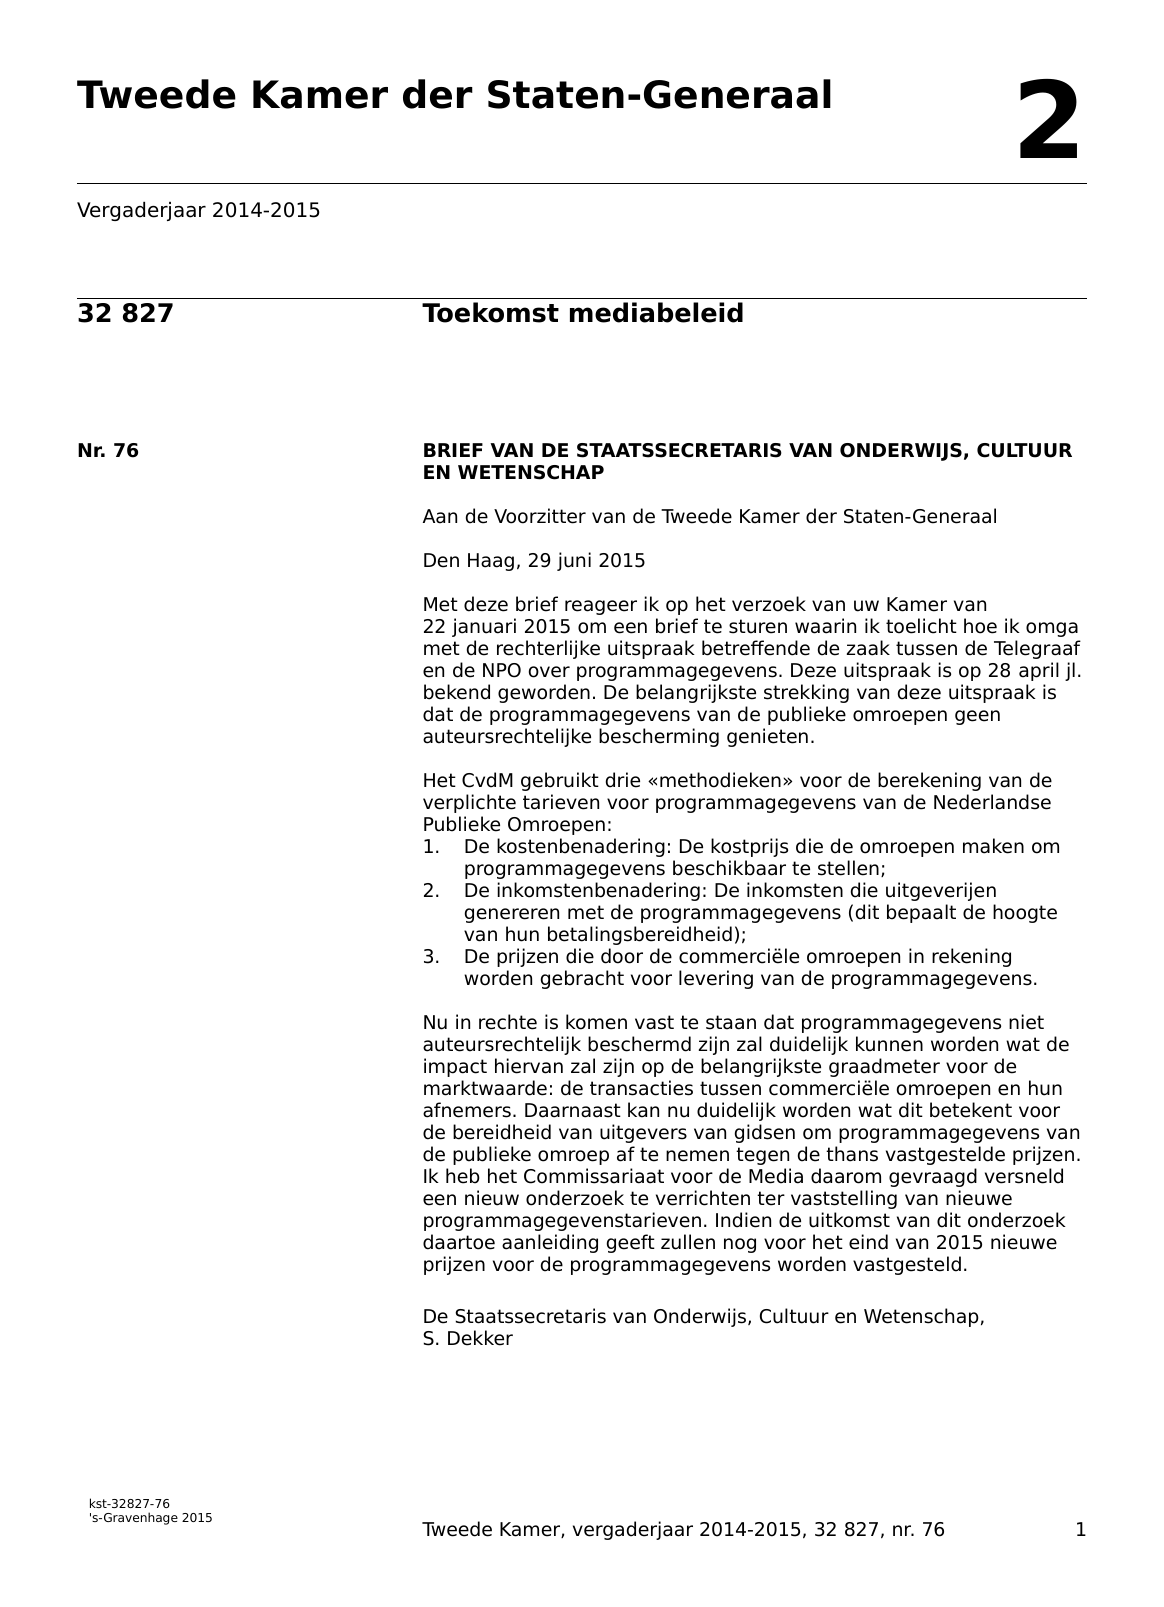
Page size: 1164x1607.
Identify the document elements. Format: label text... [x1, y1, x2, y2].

text kst-32827-76 [88, 1497, 323, 1511]
text 1. De kostenbenadering: De kostprijs die de omroepen maken om programmagegevens beschikbaar te stellen; [422, 836, 1087, 880]
text Het CvdM gebruikt drie «methodieken» voor de berekening van de verplichte tarieven voor programmagegevens van de Nederlandse Publieke Omroepen: [422, 770, 1087, 836]
text Nu in rechte is komen vast te staan dat programmagegevens niet auteursrechtelijk beschermd zijn zal duidelijk kunnen worden wat de impact hiervan zal zijn op de belangrijkste graadmeter voor de marktwaarde: de transacties tussen commerciële omroepen en hun afnemers. Daarnaast kan nu duidelijk worden wat dit betekent voor de bereidheid van uitgevers van gidsen om programmagegevens van de publieke omroep af te nemen tegen de thans vastgestelde prijzen. Ik heb het Commissariaat voor de Media daarom gevraagd versneld een nieuw onderzoek te verrichten ter vaststelling van nieuwe programmagegevenstarieven. Indien de uitkomst van dit onderzoek daartoe aanleiding geeft zullen nog voor het eind van 2015 nieuwe prijzen voor de programmagegevens worden vastgesteld. [422, 1012, 1087, 1276]
subtitle 32 827 Toekomst mediabeleid [77, 299, 1087, 329]
table_cell Vergaderjaar 2014-2015 [77, 184, 1087, 298]
text Den Haag, 29 juni 2015 [422, 550, 1087, 572]
text De Staatssecretaris van Onderwijs, Cultuur en Wetenschap, S. Dekker [422, 1306, 1087, 1350]
table_header Tweede Kamer der Staten-Generaal [77, 59, 886, 183]
text Aan de Voorzitter van de Tweede Kamer der Staten-Generaal [422, 506, 1087, 528]
text 's-Gravenhage 2015 [88, 1511, 323, 1525]
text 3. De prijzen die door de commerciële omroepen in rekening worden gebracht voor levering van de programmagegevens. [422, 946, 1087, 990]
table_header 2 [886, 59, 1087, 183]
text Met deze brief reageer ik op het verzoek van uw Kamer van 22 januari 2015 om een brief te sturen waarin ik toelicht hoe ik omga met de rechterlijke uitspraak betreffende de zaak tussen de Telegraaf en de NPO over programmagegevens. Deze uitspraak is op 28 april jl. bekend geworden. De belangrijkste strekking van deze uitspraak is dat de programmagegevens van de publieke omroepen geen auteursrechtelijke bescherming genieten. [422, 594, 1087, 748]
text 2. De inkomstenbenadering: De inkomsten die uitgeverijen genereren met de programmagegevens (dit bepaalt de hoogte van hun betalingsbereidheid); [422, 880, 1087, 946]
subtitle Nr. 76 BRIEF VAN DE STAATSSECRETARIS VAN ONDERWIJS, CULTUUR EN WETENSCHAP [77, 440, 1087, 484]
